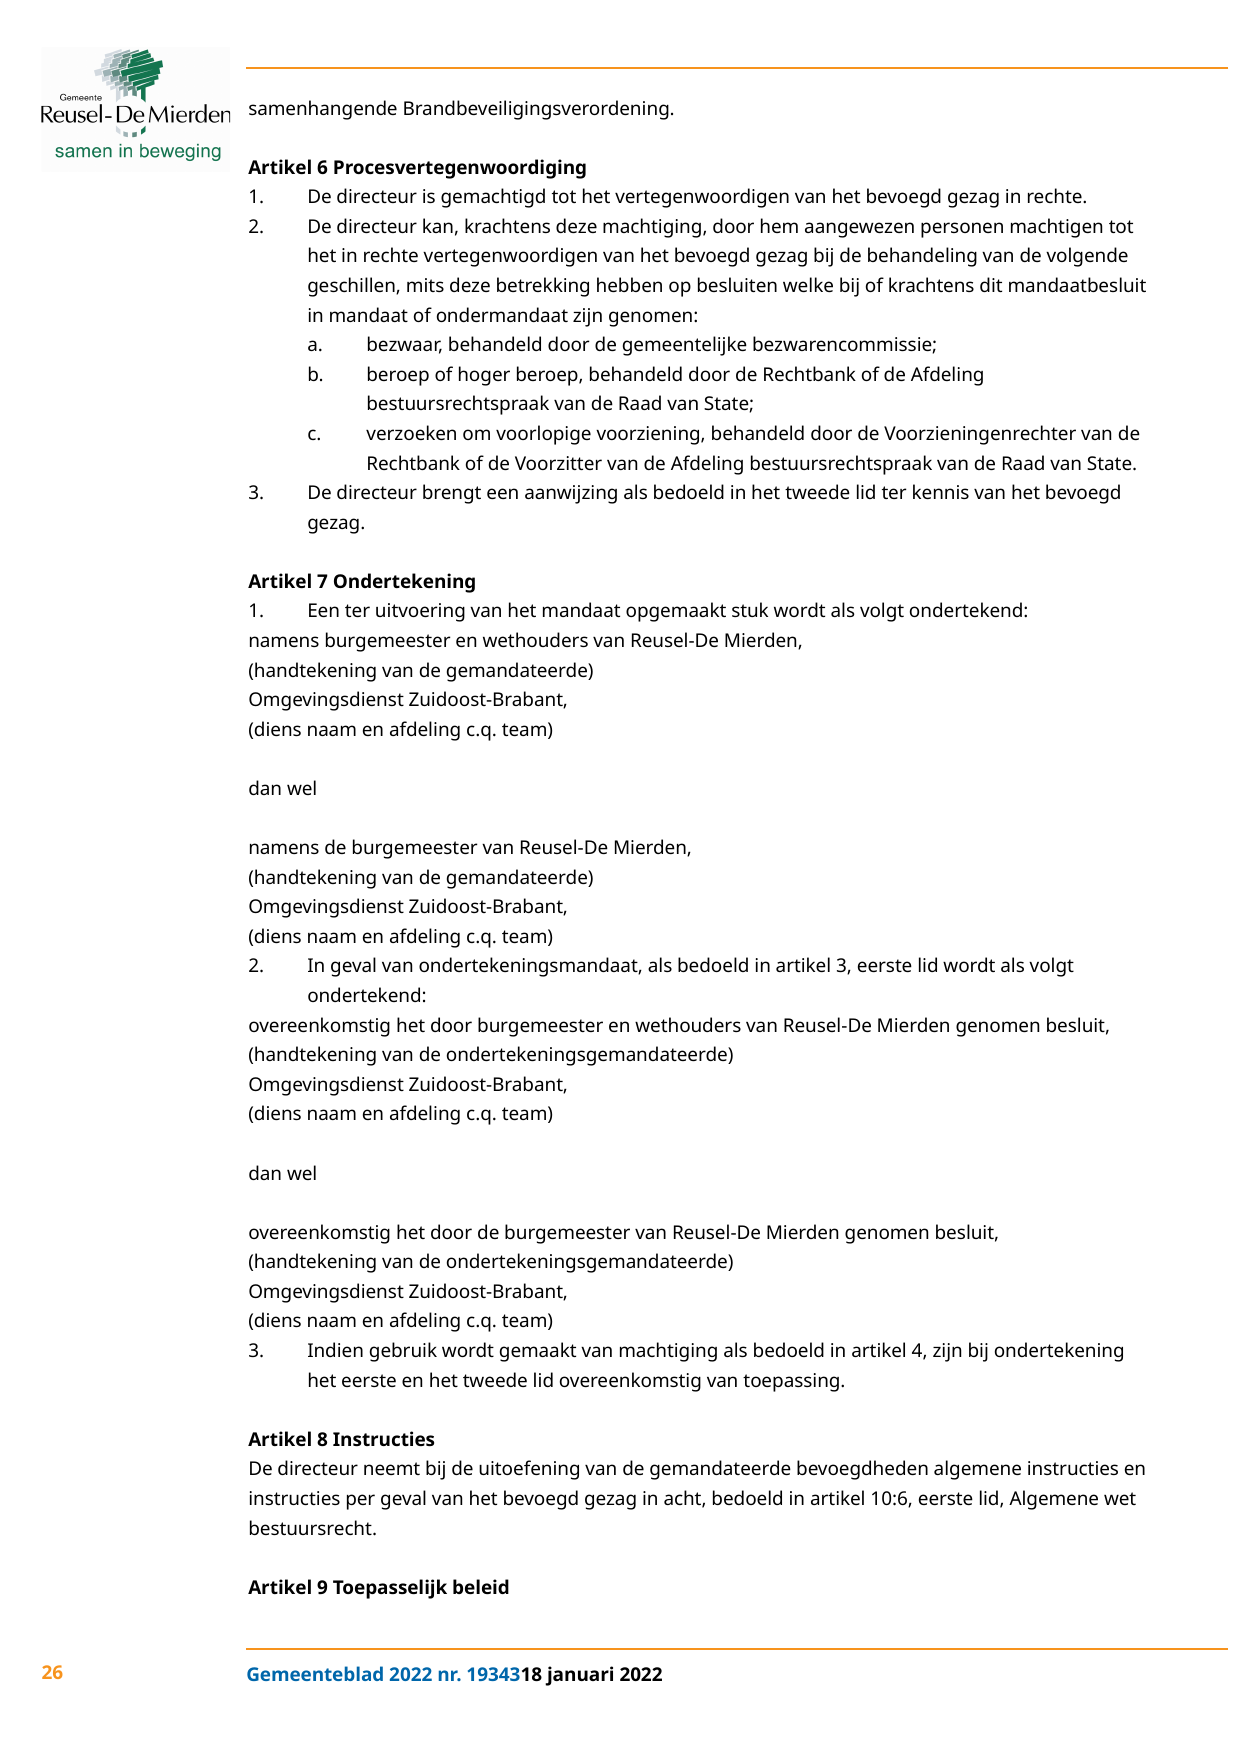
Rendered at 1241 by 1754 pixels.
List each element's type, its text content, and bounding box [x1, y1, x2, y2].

list verzoeken om voorlopige voorziening, behandeld door de Voorzieningenrechter van de Rechtbank of de Voorzitter van de Afdeling bestuursrechtspraak van de Raad van State. [307, 420, 1152, 476]
text namens burgemeester en wethouders van Reusel-De Mierden, [248, 627, 1152, 653]
list bezwaar, behandeld door de gemeentelijke bezwarencommissie; [307, 331, 1152, 357]
list De directeur is gemachtigd tot het vertegenwoordigen van het bevoegd gezag in rechte. [248, 183, 1152, 209]
picture [41, 47, 231, 172]
text Omgevingsdienst Zuidoost-Brabant, [248, 893, 1152, 919]
text namens de burgemeester van Reusel-De Mierden, [248, 834, 1152, 860]
text (diens naam en afdeling c.q. team) [248, 1308, 1152, 1333]
text Artikel 8 Instructies [248, 1426, 1152, 1452]
text dan wel [248, 775, 1152, 801]
text De directeur neemt bij de uitoefening van de gemandateerde bevoegdheden algemene instructies en instructies per geval van het bevoegd gezag in acht, bedoeld in artikel 10:6, eerste lid, Algemene wet bestuursrecht. [248, 1456, 1152, 1541]
text (diens naam en afdeling c.q. team) [248, 1101, 1152, 1126]
text Artikel 9 Toepasselijk beleid [248, 1574, 1152, 1600]
text dan wel [248, 1160, 1152, 1186]
text Omgevingsdienst Zuidoost-Brabant, [248, 1278, 1152, 1304]
text (handtekening van de ondertekeningsgemandateerde) [248, 1248, 1152, 1274]
text samenhangende Brandbeveiligingsverordening. [248, 95, 1152, 121]
list De directeur kan, krachtens deze machtiging, door hem aangewezen personen machtigen tot het in rechte vertegenwoordigen van het bevoegd gezag bij de behandeling van de volgende geschillen, mits deze betrekking hebben op besluiten welke bij of krachtens dit mandaatbesluit in mandaat of ondermandaat zijn genomen: [248, 213, 1152, 328]
text Omgevingsdienst Zuidoost-Brabant, [248, 1071, 1152, 1097]
list Een ter uitvoering van het mandaat opgemaakt stuk wordt als volgt ondertekend: [248, 598, 1152, 623]
text (diens naam en afdeling c.q. team) [248, 923, 1152, 949]
text (handtekening van de gemandateerde) [248, 864, 1152, 890]
list beroep of hoger beroep, behandeld door de Rechtbank of de Afdeling bestuursrechtspraak van de Raad van State; [307, 361, 1152, 416]
text Artikel 7 Ondertekening [248, 568, 1152, 594]
text Omgevingsdienst Zuidoost-Brabant, [248, 686, 1152, 712]
list Indien gebruik wordt gemaakt van machtiging als bedoeld in artikel 4, zijn bij ondertekening het eerste en het tweede lid overeenkomstig van toepassing. [248, 1337, 1152, 1393]
text overeenkomstig het door de burgemeester van Reusel-De Mierden genomen besluit, [248, 1219, 1152, 1245]
text (handtekening van de gemandateerde) [248, 657, 1152, 683]
text (diens naam en afdeling c.q. team) [248, 716, 1152, 742]
text (handtekening van de ondertekeningsgemandateerde) [248, 1041, 1152, 1067]
text overeenkomstig het door burgemeester en wethouders van Reusel-De Mierden genomen besluit, [248, 1012, 1152, 1038]
text Artikel 6 Procesvertegenwoordiging [248, 154, 1152, 180]
list In geval van ondertekeningsmandaat, als bedoeld in artikel 3, eerste lid wordt als volgt ondertekend: [248, 953, 1152, 1008]
list De directeur brengt een aanwijzing als bedoeld in het tweede lid ter kennis van het bevoegd gezag. [248, 479, 1152, 535]
